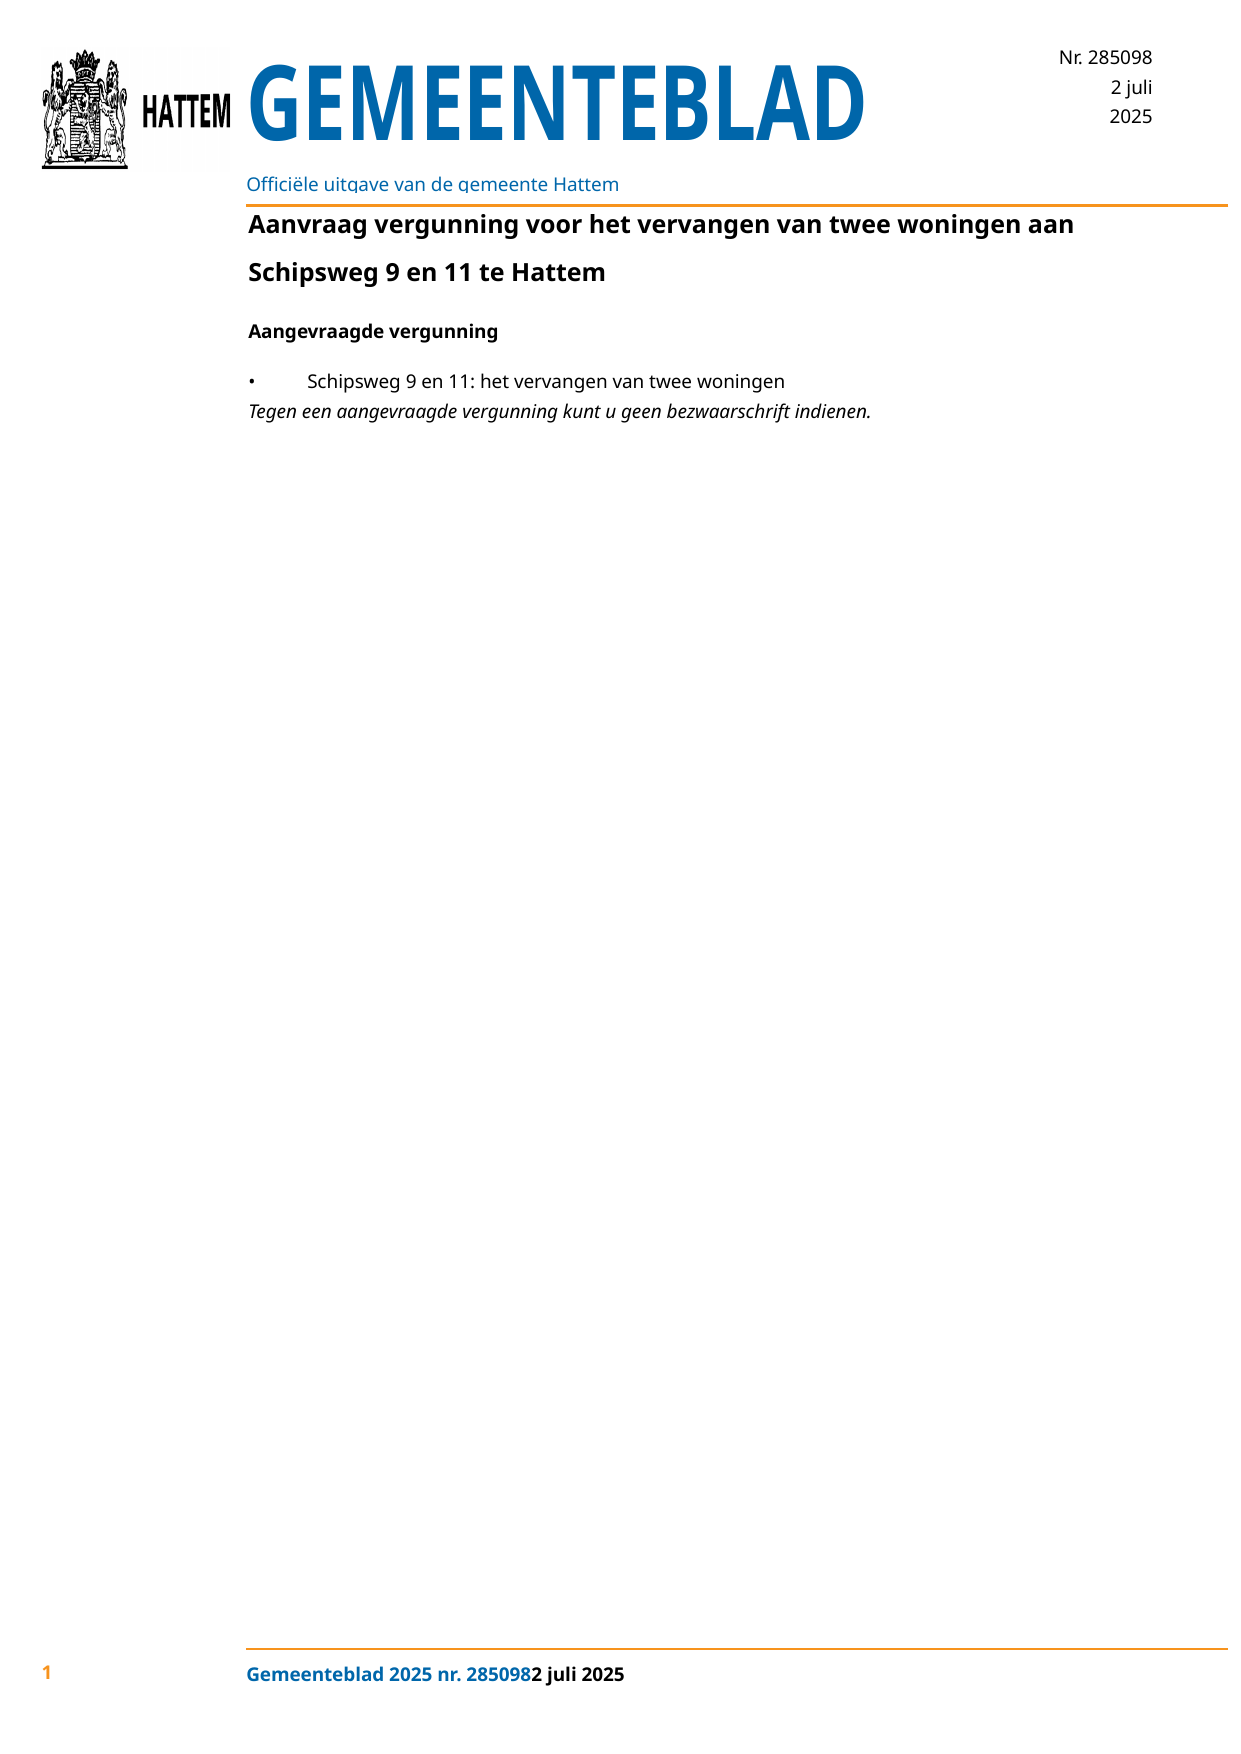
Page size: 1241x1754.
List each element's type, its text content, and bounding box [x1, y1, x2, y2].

text Tegen een aangevraagde vergunning kunt u geen bezwaarschrift indienen. [248, 398, 1152, 424]
text Aangevraagde vergunning [248, 318, 1152, 344]
list Schipsweg 9 en 11: het vervangen van twee woningen [248, 368, 1152, 394]
text Aanvraag vergunning voor het vervangen van twee woningen aan Schipsweg 9 en 11 te Hattem [248, 207, 1152, 288]
picture [41, 47, 231, 172]
